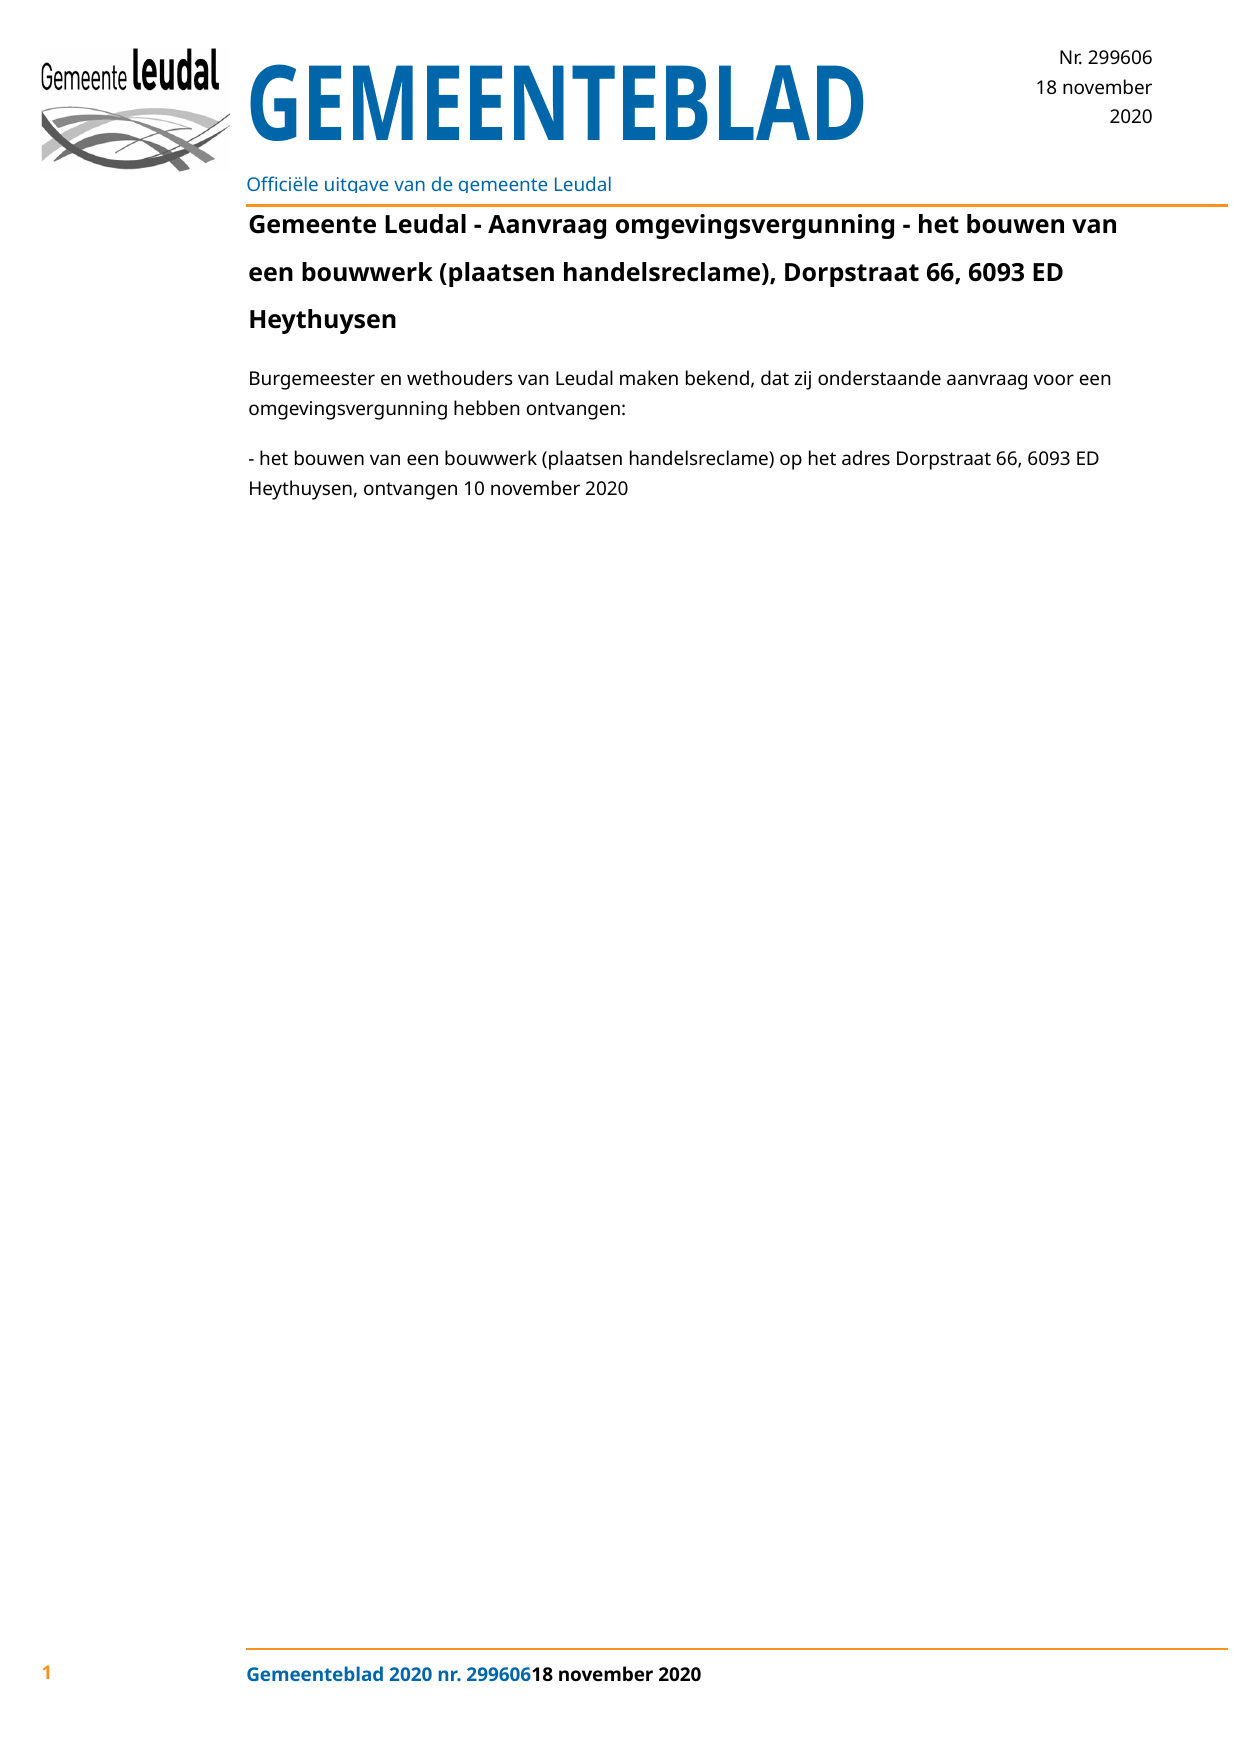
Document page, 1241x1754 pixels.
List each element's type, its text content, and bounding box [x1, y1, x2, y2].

text Gemeente Leudal - Aanvraag omgevingsvergunning - het bouwen van een bouwwerk (plaatsen handelsreclame), Dorpstraat 66, 6093 ED Heythuysen [248, 207, 1152, 336]
text - het bouwen van een bouwwerk (plaatsen handelsreclame) op het adres Dorpstraat 66, 6093 ED Heythuysen, ontvangen 10 november 2020 [248, 446, 1152, 501]
text Burgemeester en wethouders van Leudal maken bekend, dat zij onderstaande aanvraag voor een omgevingsvergunning hebben ontvangen: [248, 366, 1152, 421]
picture [41, 47, 231, 172]
